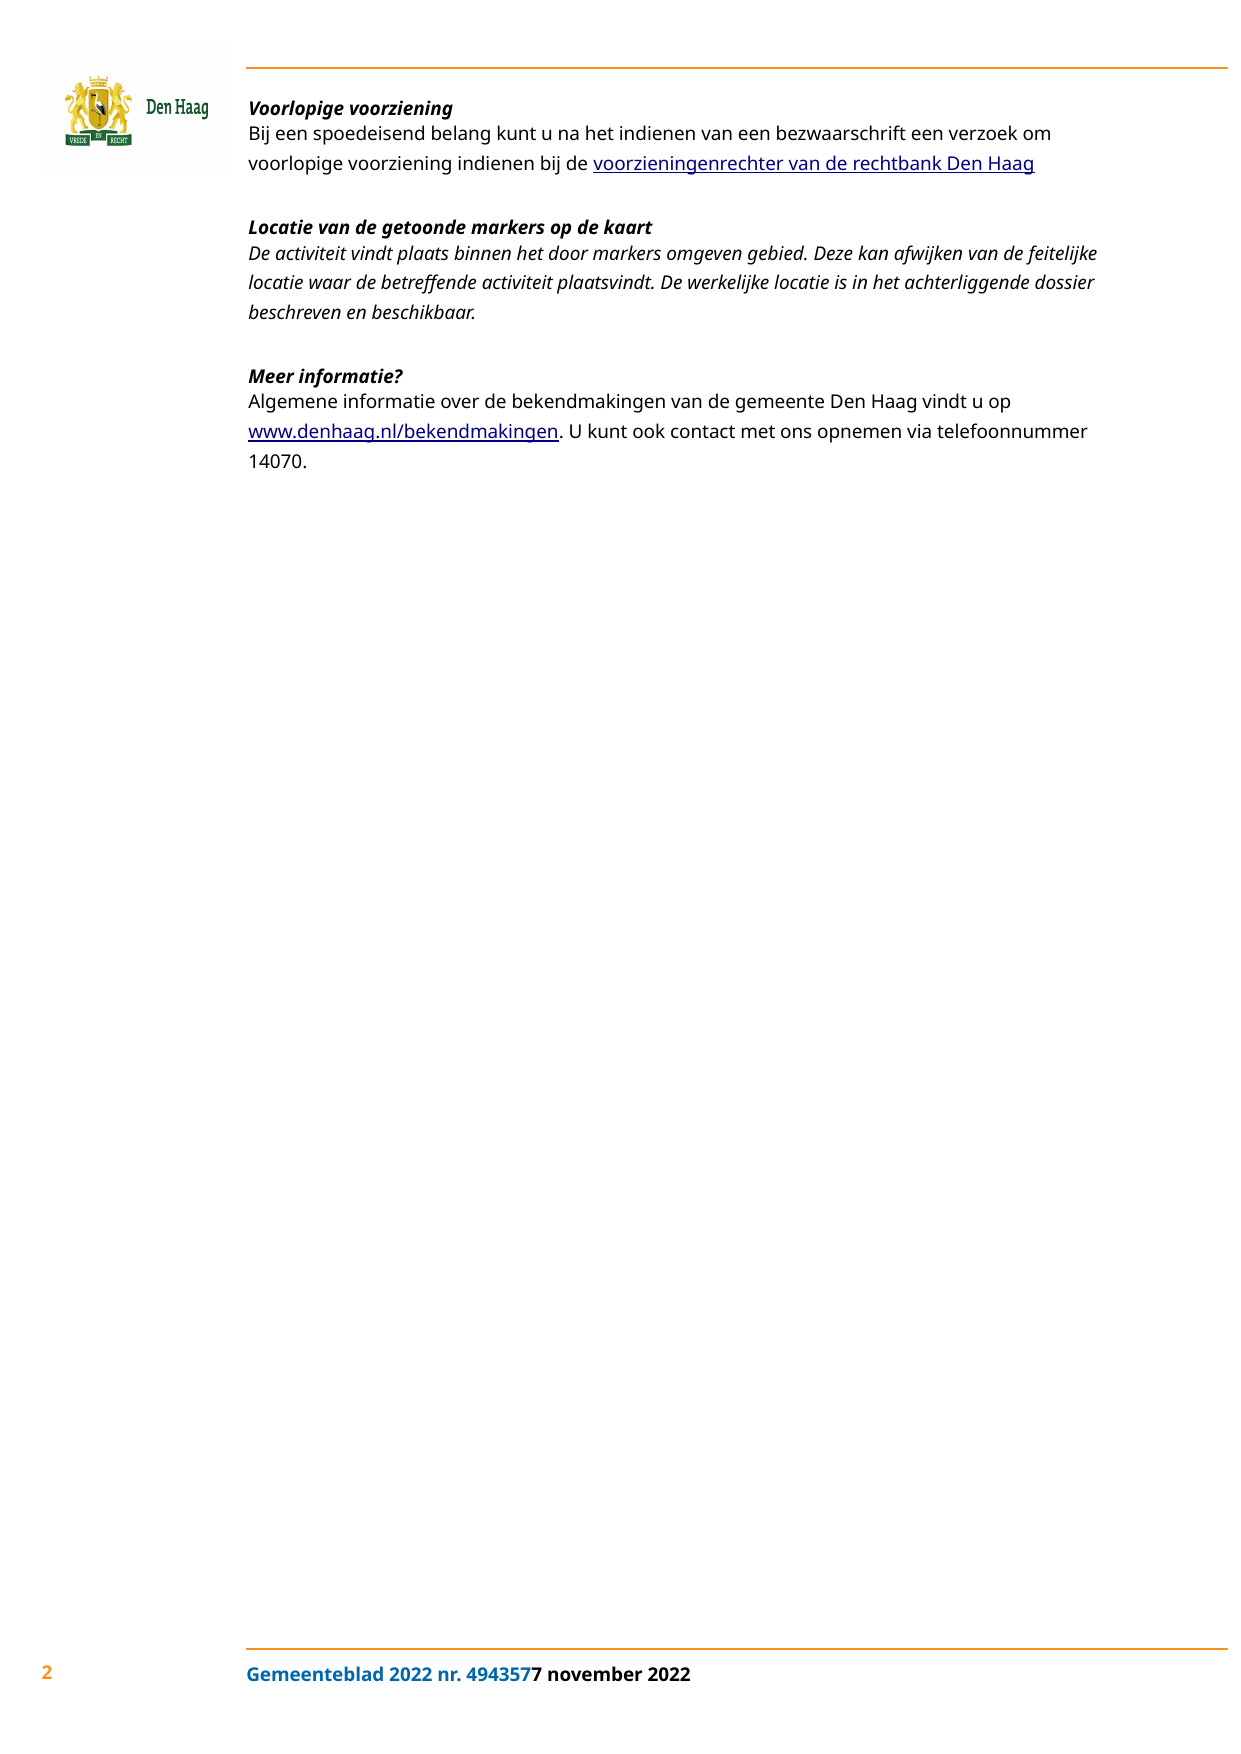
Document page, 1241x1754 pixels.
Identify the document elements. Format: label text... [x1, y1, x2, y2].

text Bij een spoedeisend belang kunt u na het indienen van een bezwaarschrift een verzoek om voorlopige voorziening indienen bij de voorzieningenrechter van de rechtbank Den Haag [248, 121, 1152, 176]
text Meer informatie? [248, 363, 1152, 389]
text De activiteit vindt plaats binnen het door markers omgeven gebied. Deze kan afwijken van de feitelijke locatie waar de betreffende activiteit plaatsvindt. De werkelijke locatie is in het achterliggende dossier beschreven en beschikbaar. [248, 240, 1152, 325]
text Voorlopige voorziening [248, 95, 1152, 121]
text Locatie van de getoonde markers op de kaart [248, 214, 1152, 240]
text Algemene informatie over de bekendmakingen van de gemeente Den Haag vindt u op www.denhaag.nl/bekendmakingen. U kunt ook contact met ons opnemen via telefoonnummer 14070. [248, 389, 1152, 473]
picture [41, 47, 231, 172]
